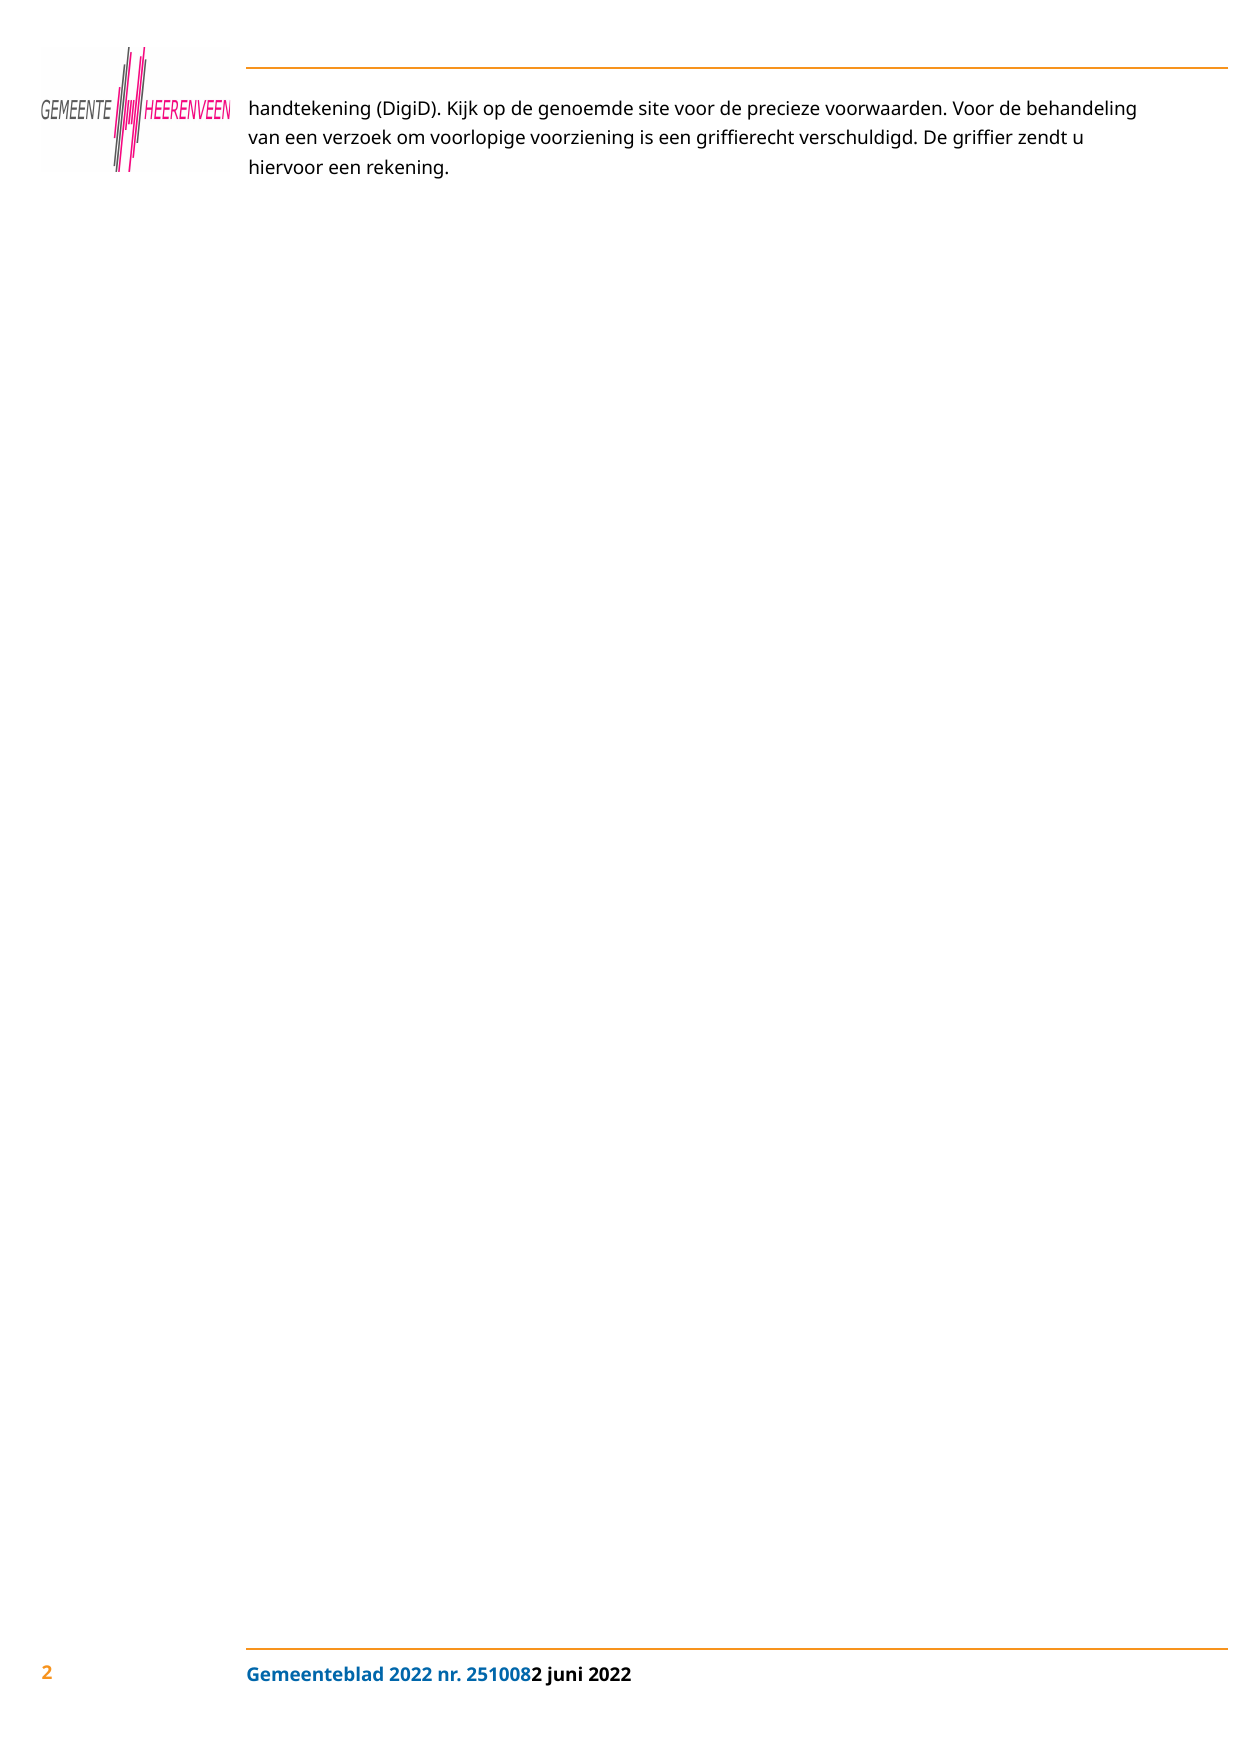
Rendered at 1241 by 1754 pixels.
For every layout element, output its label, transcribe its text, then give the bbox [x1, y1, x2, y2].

picture [41, 47, 231, 172]
text handtekening (DigiD). Kijk op de genoemde site voor de precieze voorwaarden. Voor de behandeling van een verzoek om voorlopige voorziening is een griffierecht verschuldigd. De griffier zendt u hiervoor een rekening. [248, 95, 1152, 180]
